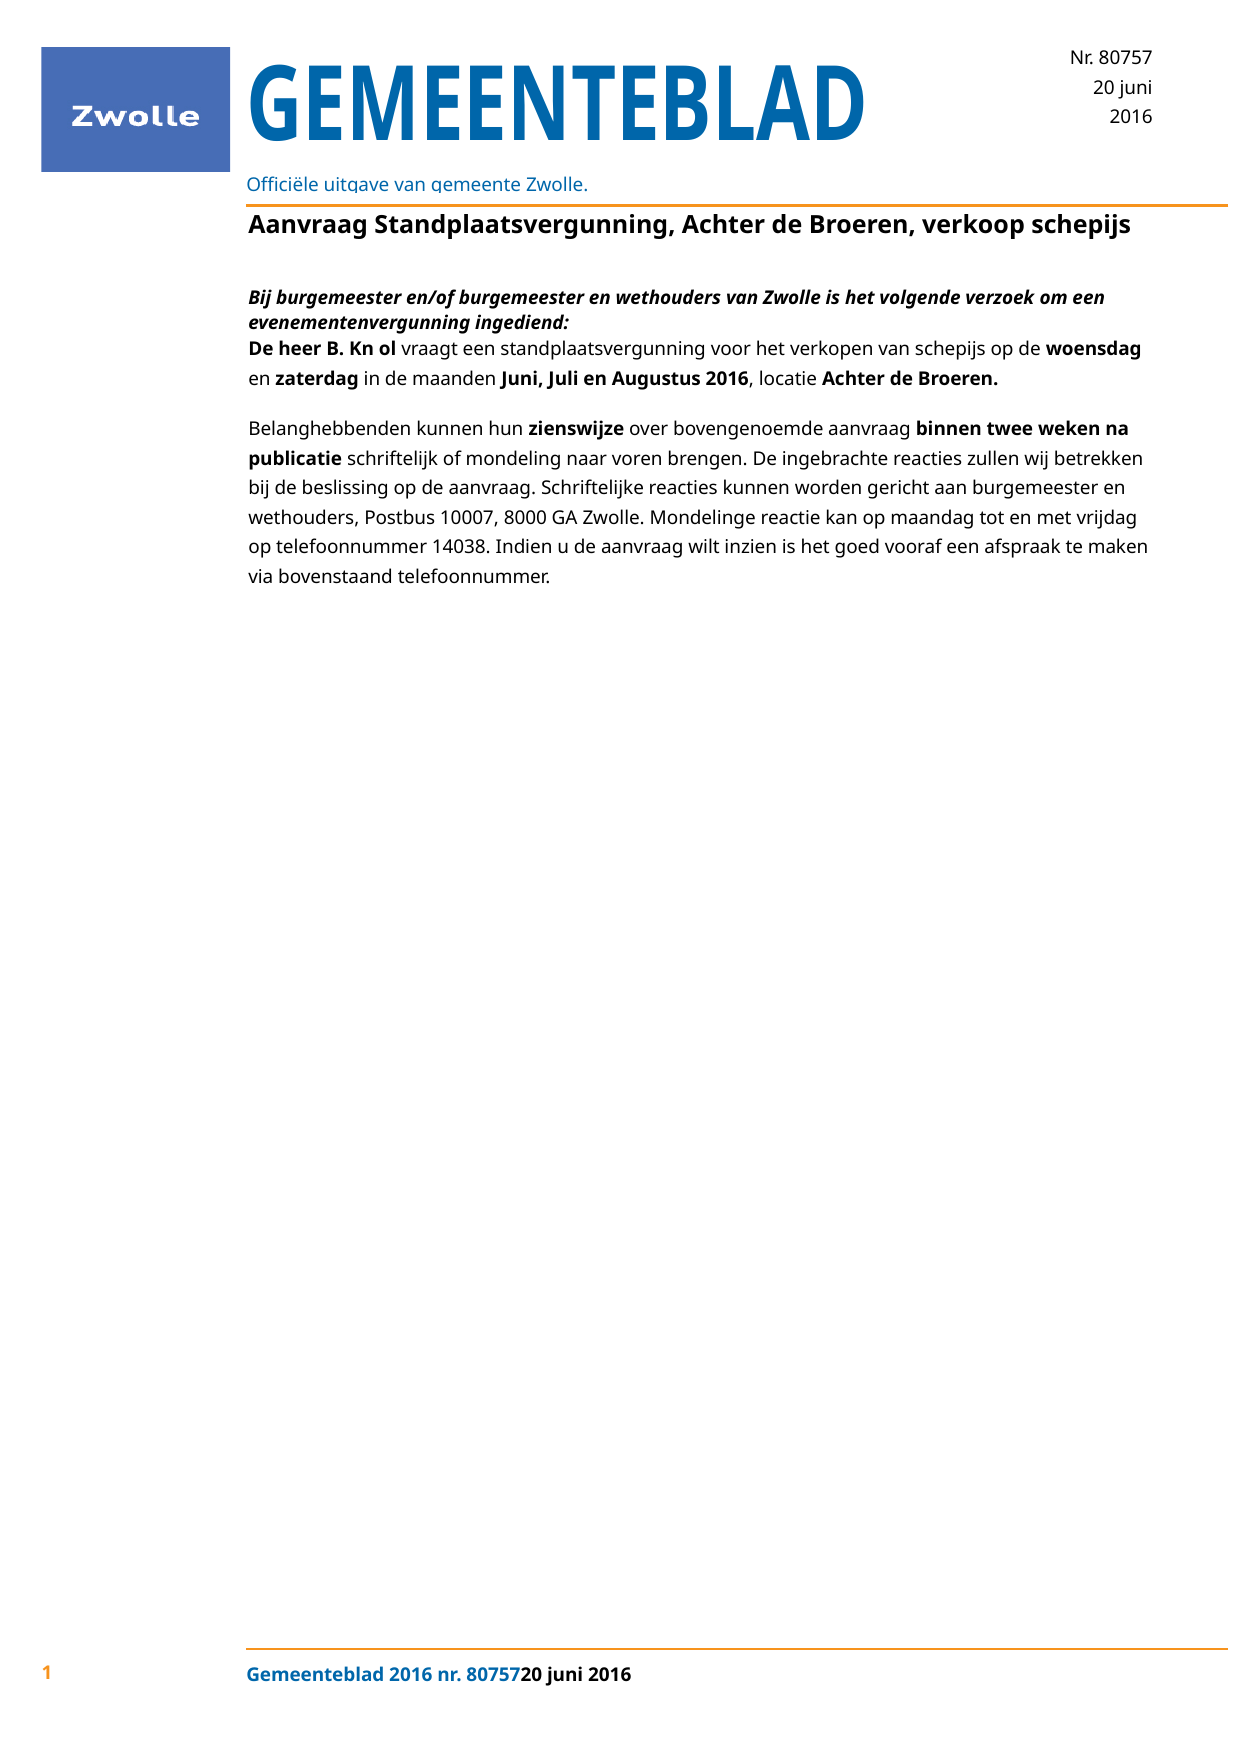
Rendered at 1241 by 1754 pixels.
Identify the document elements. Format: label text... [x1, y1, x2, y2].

text Bij burgemeester en/of burgemeester en wethouders van Zwolle is het volgende verzoek om een evenementenvergunning ingediend: [248, 284, 1152, 335]
text Belanghebbenden kunnen hun zienswijze over bovengenoemde aanvraag binnen twee weken na publicatie schriftelijk of mondeling naar voren brengen. De ingebrachte reacties zullen wij betrekken bij de beslissing op de aanvraag. Schriftelijke reacties kunnen worden gericht aan burgemeester en wethouders, Postbus 10007, 8000 GA Zwolle. Mondelinge reactie kan op maandag tot en met vrijdag op telefoonnummer 14038. Indien u de aanvraag wilt inzien is het goed vooraf een afspraak te maken via bovenstaand telefoonnummer. [248, 415, 1152, 589]
picture [41, 47, 231, 172]
text De heer B. Kn ol vraagt een standplaatsvergunning voor het verkopen van schepijs op de woensdag en zaterdag in de maanden Juni, Juli en Augustus 2016, locatie Achter de Broeren. [248, 335, 1152, 391]
text Aanvraag Standplaatsvergunning, Achter de Broeren, verkoop schepijs [248, 207, 1152, 241]
